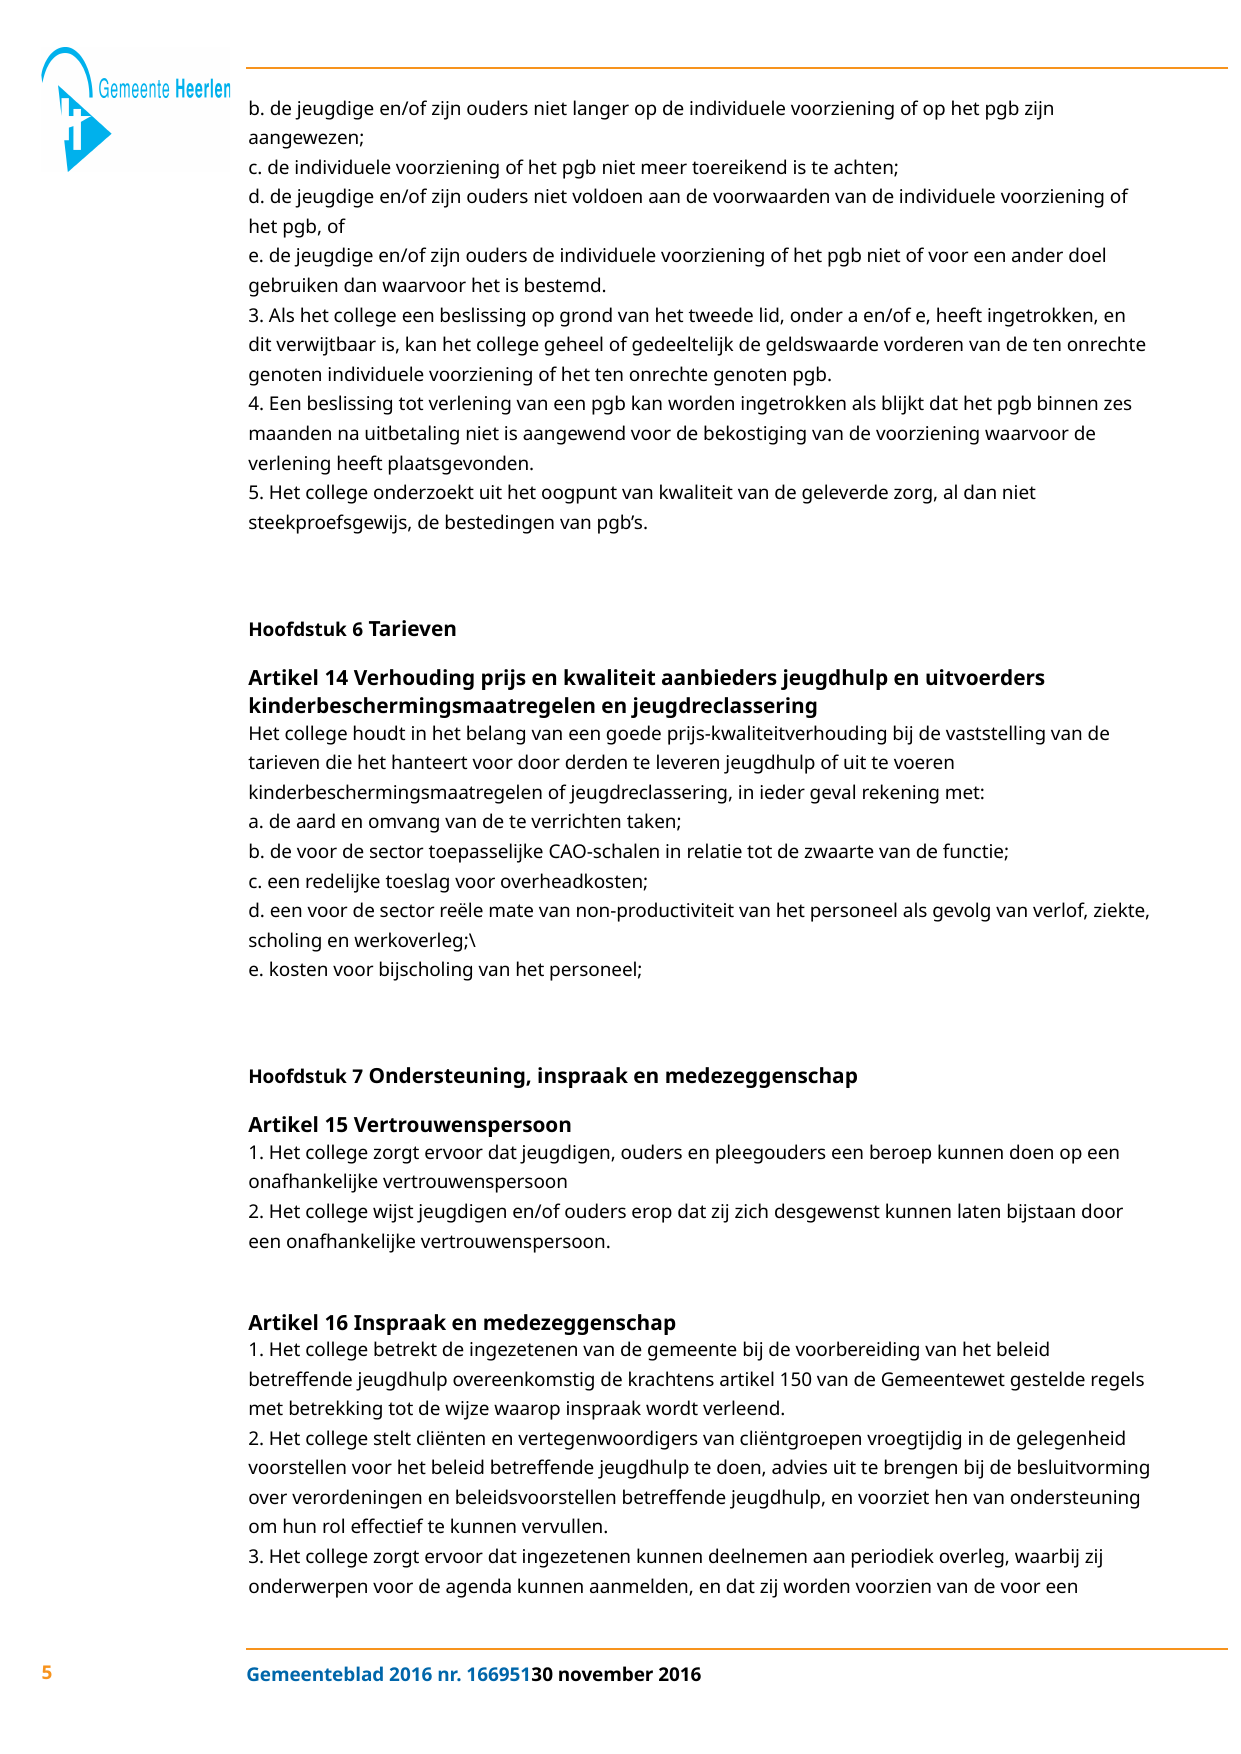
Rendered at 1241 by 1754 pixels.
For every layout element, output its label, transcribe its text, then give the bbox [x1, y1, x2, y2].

text 1. Het college betrekt de ingezetenen van de gemeente bij de voorbereiding van het beleid betreffende jeugdhulp overeenkomstig de krachtens artikel 150 van de Gemeentewet gestelde regels met betrekking tot de wijze waarop inspraak wordt verleend. [248, 1336, 1152, 1421]
text c. een redelijke toeslag voor overheadkosten; [248, 868, 1152, 893]
text 4. Een beslissing tot verlening van een pgb kan worden ingetrokken als blijkt dat het pgb binnen zes maanden na uitbetaling niet is aangewend voor de bekostiging van de voorziening waarvoor de verlening heeft plaatsgevonden. [248, 391, 1152, 476]
text c. de individuele voorziening of het pgb niet meer toereikend is te achten; [248, 154, 1152, 180]
text Het college houdt in het belang van een goede prijs-kwaliteitverhouding bij de vaststelling van de tarieven die het hanteert voor door derden te leveren jeugdhulp of uit te voeren kinderbeschermingsmaatregelen of jeugdreclassering, in ieder geval rekening met: [248, 720, 1152, 805]
text 5. Het college onderzoekt uit het oogpunt van kwaliteit van de geleverde zorg, al dan niet steekproefsgewijs, de bestedingen van pgb’s. [248, 479, 1152, 535]
text e. de jeugdige en/of zijn ouders de individuele voorziening of het pgb niet of voor een ander doel gebruiken dan waarvoor het is bestemd. [248, 243, 1152, 298]
text Artikel 14 Verhouding prijs en kwaliteit aanbieders jeugdhulp en uitvoerders kinderbeschermingsmaatregelen en jeugdreclassering [248, 663, 1152, 720]
text b. de voor de sector toepasselijke CAO-schalen in relatie tot de zwaarte van de functie; [248, 838, 1152, 864]
text Hoofdstuk 7 Ondersteuning, inspraak en medezeggenschap [248, 1061, 1152, 1090]
text Artikel 15 Vertrouwenspersoon [248, 1111, 1152, 1139]
picture [41, 47, 231, 172]
text 3. Als het college een beslissing op grond van het tweede lid, onder a en/of e, heeft ingetrokken, en dit verwijtbaar is, kan het college geheel of gedeeltelijk de geldswaarde vorderen van de ten onrechte genoten individuele voorziening of het ten onrechte genoten pgb. [248, 302, 1152, 387]
text a. de aard en omvang van de te verrichten taken; [248, 809, 1152, 834]
text 3. Het college zorgt ervoor dat ingezetenen kunnen deelnemen aan periodiek overleg, waarbij zij onderwerpen voor de agenda kunnen aanmelden, en dat zij worden voorzien van de voor een [248, 1543, 1152, 1599]
text Artikel 16 Inspraak en medezeggenschap [248, 1308, 1152, 1336]
text 1. Het college zorgt ervoor dat jeugdigen, ouders en pleegouders een beroep kunnen doen op een onafhankelijke vertrouwenspersoon [248, 1139, 1152, 1194]
text 2. Het college stelt cliënten en vertegenwoordigers van cliëntgroepen vroegtijdig in de gelegenheid voorstellen voor het beleid betreffende jeugdhulp te doen, advies uit te brengen bij de besluitvorming over verordeningen en beleidsvoorstellen betreffende jeugdhulp, en voorziet hen van ondersteuning om hun rol effectief te kunnen vervullen. [248, 1425, 1152, 1539]
picture [41, 47, 58, 70]
text d. de jeugdige en/of zijn ouders niet voldoen aan de voorwaarden van de individuele voorziening of het pgb, of [248, 183, 1152, 239]
text Hoofdstuk 6 Tarieven [248, 614, 1152, 642]
text 2. Het college wijst jeugdigen en/of ouders erop dat zij zich desgewenst kunnen laten bijstaan door een onafhankelijke vertrouwenspersoon. [248, 1198, 1152, 1253]
text d. een voor de sector reële mate van non-productiviteit van het personeel als gevolg van verlof, ziekte, scholing en werkoverleg;\ [248, 897, 1152, 953]
text b. de jeugdige en/of zijn ouders niet langer op de individuele voorziening of op het pgb zijn aangewezen; [248, 95, 1152, 150]
text e. kosten voor bijscholing van het personeel; [248, 957, 1152, 982]
